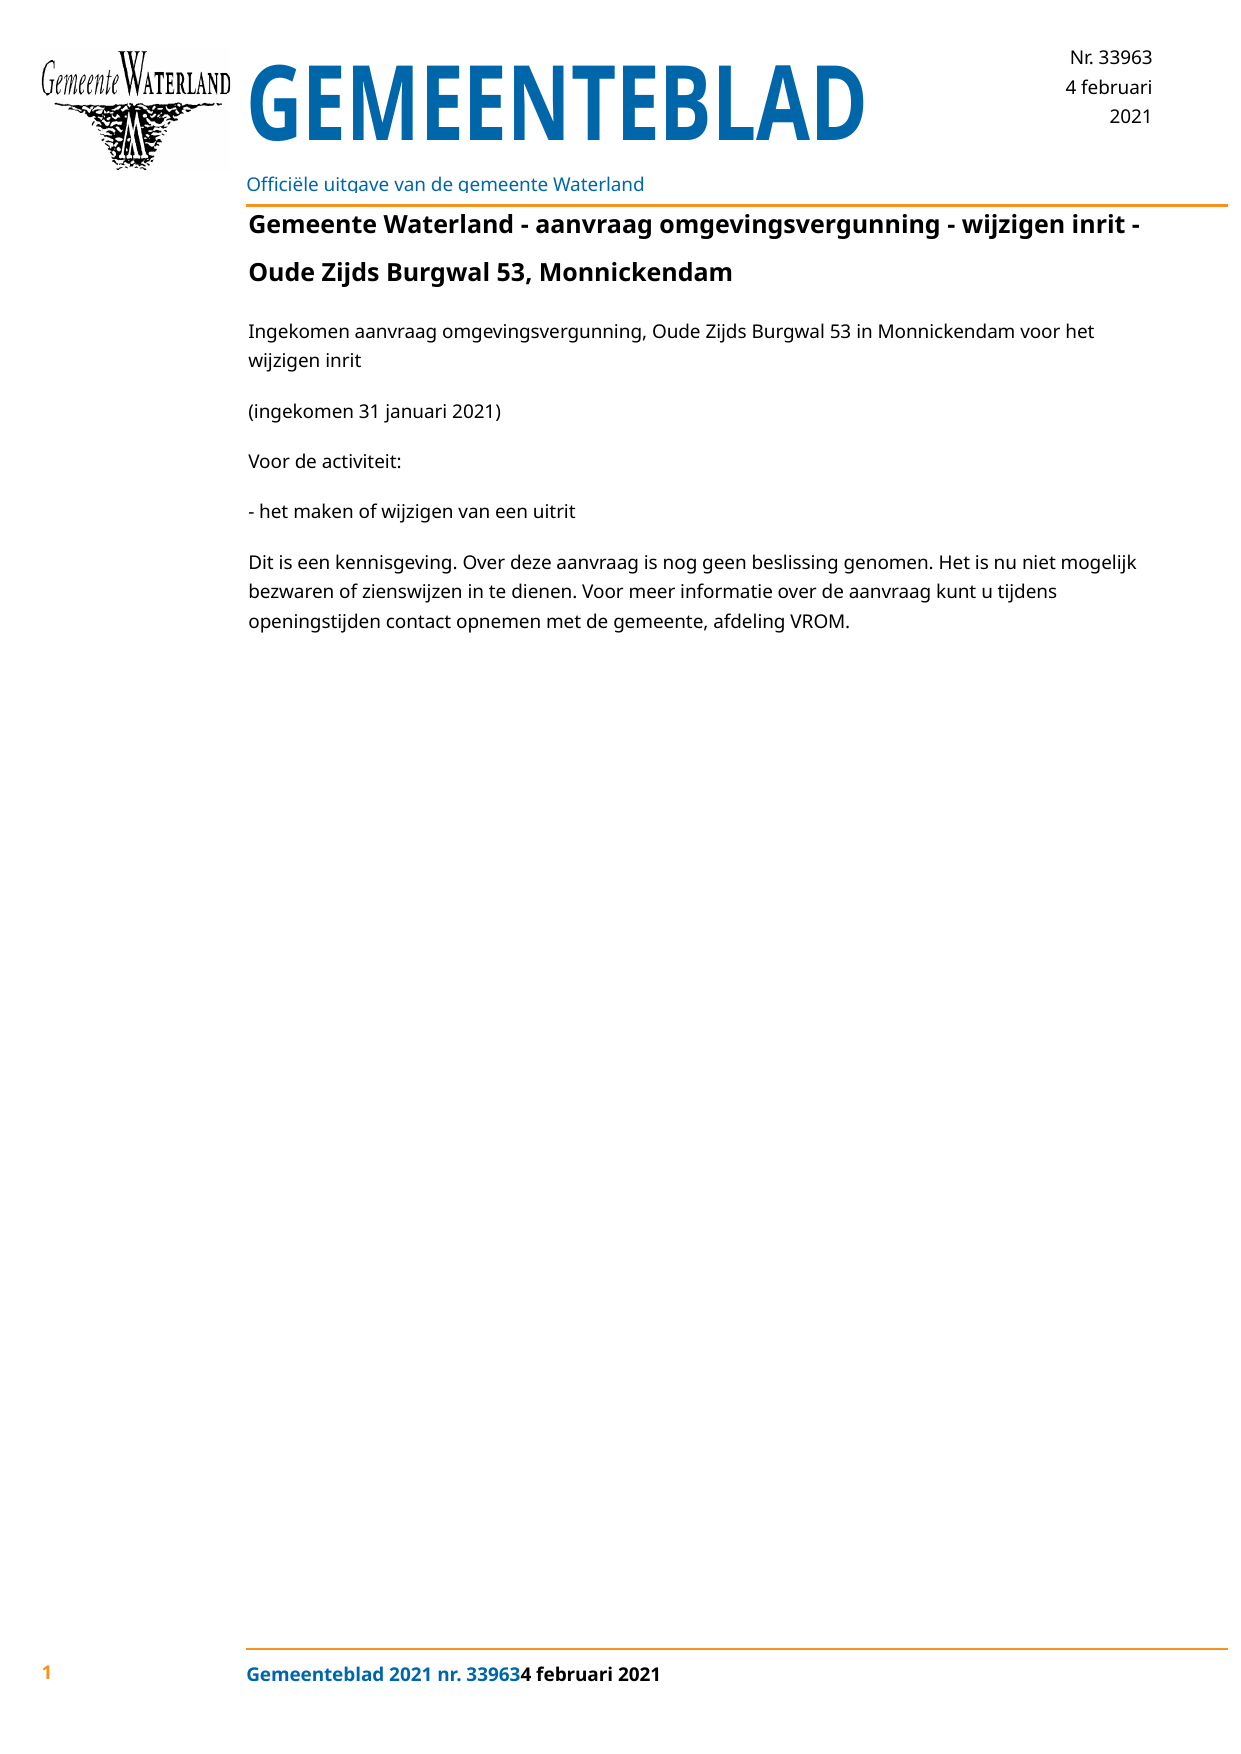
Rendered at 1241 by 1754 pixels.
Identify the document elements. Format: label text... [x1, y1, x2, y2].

text Ingekomen aanvraag omgevingsvergunning, Oude Zijds Burgwal 53 in Monnickendam voor het wijzigen inrit [248, 318, 1152, 373]
text Gemeente Waterland - aanvraag omgevingsvergunning - wijzigen inrit - Oude Zijds Burgwal 53, Monnickendam [248, 207, 1152, 288]
picture [41, 47, 231, 172]
text Dit is een kennisgeving. Over deze aanvraag is nog geen beslissing genomen. Het is nu niet mogelijk bezwaren of zienswijzen in te dienen. Voor meer informatie over de aanvraag kunt u tijdens openingstijden contact opnemen met de gemeente, afdeling VROM. [248, 549, 1152, 634]
text Voor de activiteit: [248, 448, 1152, 474]
text - het maken of wijzigen van een uitrit [248, 499, 1152, 524]
text (ingekomen 31 januari 2021) [248, 398, 1152, 424]
